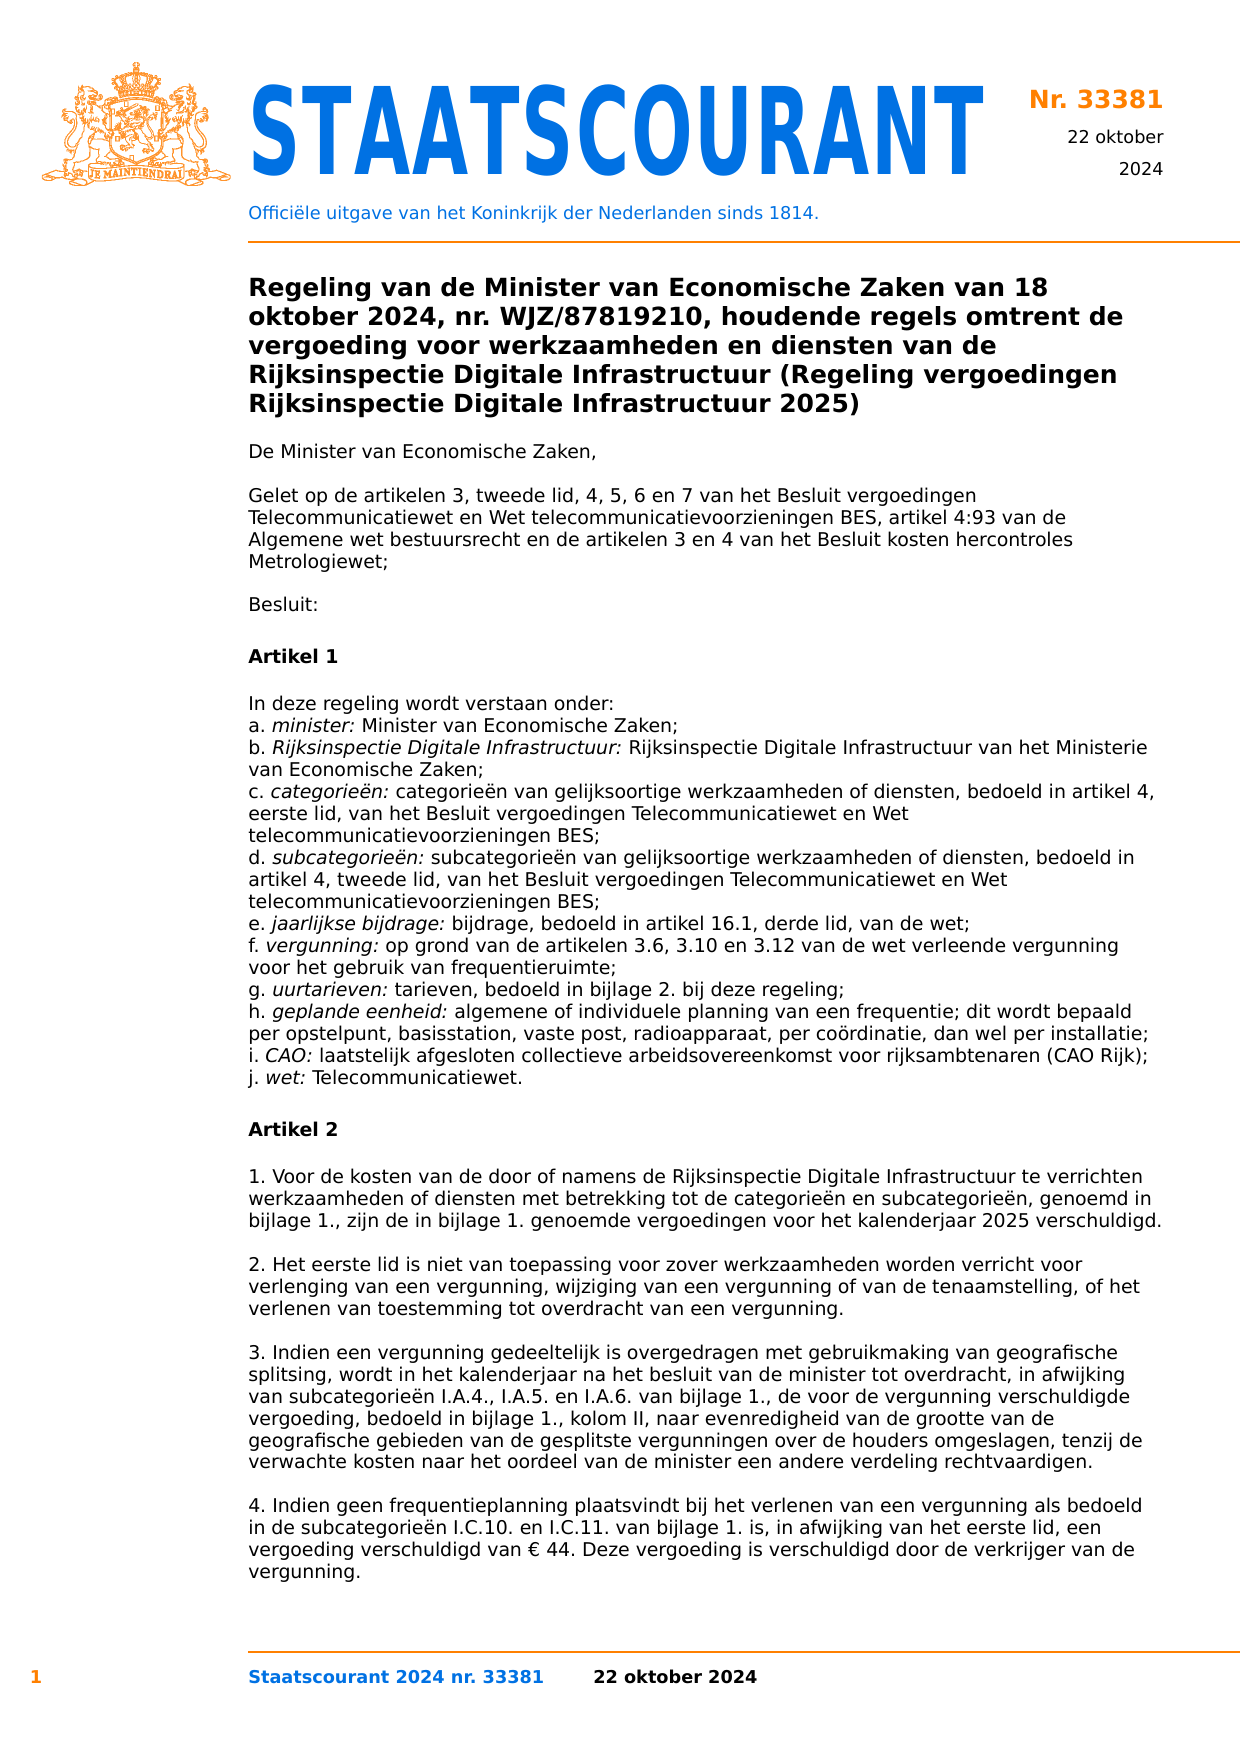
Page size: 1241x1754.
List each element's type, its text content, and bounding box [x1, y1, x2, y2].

subtitle Regeling van de Minister van Economische Zaken van 18 oktober 2024, nr. WJZ/87819210, houdende regels omtrent de vergoeding voor werkzaamheden en diensten van de Rijksinspectie Digitale Infrastructuur (Regeling vergoedingen Rijksinspectie Digitale Infrastructuur 2025) [248, 273, 1163, 419]
table_header [25, 62, 248, 241]
text f. vergunning: op grond van de artikelen 3.6, 3.10 en 3.12 van de wet verleende vergunning voor het gebruik van frequentieruimte; [248, 935, 1163, 979]
text d. subcategorieën: subcategorieën van gelijksoortige werkzaamheden of diensten, bedoeld in artikel 4, tweede lid, van het Besluit vergoedingen Telecommunicatiewet en Wet telecommunicatievoorzieningen BES; [248, 847, 1163, 913]
text h. geplande eenheid: algemene of individuele planning van een frequentie; dit wordt bepaald per opstelpunt, basisstation, vaste post, radioapparaat, per coördinatie, dan wel per installatie; [248, 1001, 1163, 1045]
text j. wet: Telecommunicatiewet. [248, 1067, 1163, 1089]
text b. Rijksinspectie Digitale Infrastructuur: Rijksinspectie Digitale Infrastructuur van het Ministerie van Economische Zaken; [248, 737, 1163, 781]
text 3. Indien een vergunning gedeeltelijk is overgedragen met gebruikmaking van geografische splitsing, wordt in het kalenderjaar na het besluit van de minister tot overdracht, in afwijking van subcategorieën I.A.4., I.A.5. en I.A.6. van bijlage 1., de voor de vergunning verschuldigde vergoeding, bedoeld in bijlage 1., kolom II, naar evenredigheid van de grootte van de geografische gebieden van de gesplitste vergunningen over de houders omgeslagen, tenzij de verwachte kosten naar het oordeel van de minister een andere verdeling rechtvaardigen. [248, 1342, 1163, 1473]
subtitle Artikel 2 [248, 1119, 1163, 1141]
text Gelet op de artikelen 3, tweede lid, 4, 5, 6 en 7 van het Besluit vergoedingen Telecommunicatiewet en Wet telecommunicatievoorzieningen BES, artikel 4:93 van de Algemene wet bestuursrecht en de artikelen 3 en 4 van het Besluit kosten hercontroles Metrologiewet; [248, 484, 1163, 572]
text a. minister: Minister van Economische Zaken; [248, 715, 1163, 737]
text 2. Het eerste lid is niet van toepassing voor zover werkzaamheden worden verricht voor verlenging van een vergunning, wijziging van een vergunning of van de tenaamstelling, of het verlenen van toestemming tot overdracht van een vergunning. [248, 1254, 1163, 1320]
table_header STAATSCOURANT [248, 62, 998, 203]
text e. jaarlijkse bijdrage: bijdrage, bedoeld in artikel 16.1, derde lid, van de wet; [248, 913, 1163, 935]
picture [41, 62, 231, 186]
text Besluit: [248, 594, 1163, 616]
text c. categorieën: categorieën van gelijksoortige werkzaamheden of diensten, bedoeld in artikel 4, eerste lid, van het Besluit vergoedingen Telecommunicatiewet en Wet telecommunicatievoorzieningen BES; [248, 781, 1163, 847]
text g. uurtarieven: tarieven, bedoeld in bijlage 2. bij deze regeling; [248, 979, 1163, 1001]
table_cell Officiële uitgave van het Koninkrijk der Nederlanden sinds 1814. [248, 203, 1240, 241]
subtitle Artikel 1 [248, 646, 1163, 668]
table_cell 22 oktober [998, 121, 1240, 153]
text De Minister van Economische Zaken, [248, 441, 1163, 463]
table_cell 2024 [998, 153, 1240, 203]
table_header Nr. 33381 [998, 62, 1240, 121]
text i. CAO: laatstelijk afgesloten collectieve arbeidsovereenkomst voor rijksambtenaren (CAO Rijk); [248, 1045, 1163, 1067]
text 1. Voor de kosten van de door of namens de Rijksinspectie Digitale Infrastructuur te verrichten werkzaamheden of diensten met betrekking tot de categorieën en subcategorieën, genoemd in bijlage 1., zijn de in bijlage 1. genoemde vergoedingen voor het kalenderjaar 2025 verschuldigd. [248, 1166, 1163, 1232]
text In deze regeling wordt verstaan onder: [248, 693, 1163, 715]
text 4. Indien geen frequentieplanning plaatsvindt bij het verlenen van een vergunning als bedoeld in de subcategorieën I.C.10. en I.C.11. van bijlage 1. is, in afwijking van het eerste lid, een vergoeding verschuldigd van € 44. Deze vergoeding is verschuldigd door de verkrijger van de vergunning. [248, 1495, 1163, 1583]
